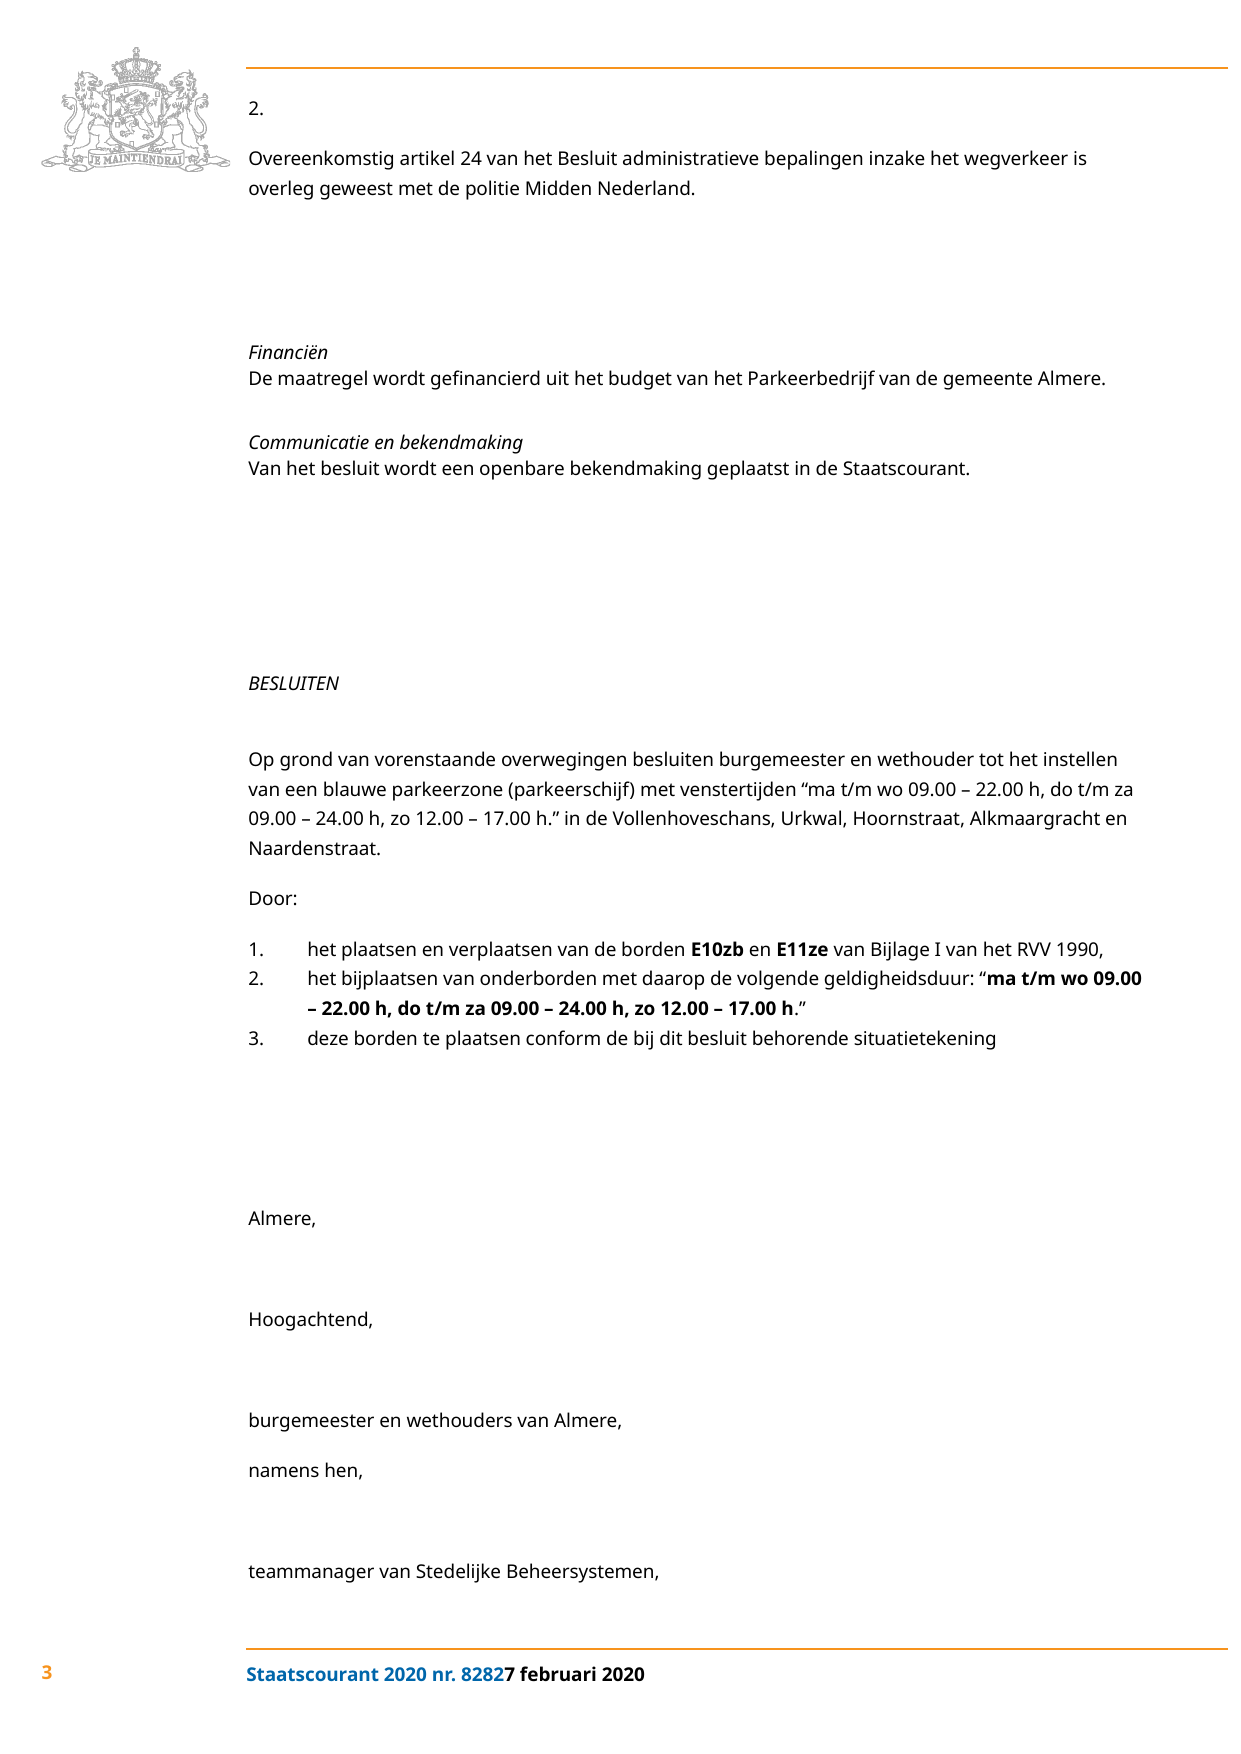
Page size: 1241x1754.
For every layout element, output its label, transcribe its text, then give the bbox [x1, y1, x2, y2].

text 2. [248, 95, 1152, 121]
text Overeenkomstig artikel 24 van het Besluit administratieve bepalingen inzake het wegverkeer is overleg geweest met de politie Midden Nederland. [248, 145, 1152, 201]
text Op grond van vorenstaande overwegingen besluiten burgemeester en wethouder tot het instellen van een blauwe parkeerzone (parkeerschijf) met venstertijden “ma t/m wo 09.00 – 22.00 h, do t/m za 09.00 – 24.00 h, zo 12.00 – 17.00 h.” in de Vollenhoveschans, Urkwal, Hoornstraat, Alkmaargracht en Naardenstraat. [248, 746, 1152, 861]
text Almere, [248, 1206, 1152, 1231]
text Financiën [248, 339, 1152, 365]
text burgemeester en wethouders van Almere, [248, 1407, 1152, 1433]
list deze borden te plaatsen conform de bij dit besluit behorende situatietekening [248, 1025, 1152, 1050]
list het bijplaatsen van onderborden met daarop de volgende geldigheidsduur: “ma t/m wo 09.00 – 22.00 h, do t/m za 09.00 – 24.00 h, zo 12.00 – 17.00 h.” [248, 966, 1152, 1021]
text teammanager van Stedelijke Beheersystemen, [248, 1558, 1152, 1584]
text De maatregel wordt gefinancierd uit het budget van het Parkeerbedrijf van de gemeente Almere. [248, 365, 1152, 391]
text namens hen, [248, 1458, 1152, 1483]
text BESLUITEN [248, 670, 1152, 696]
text Van het besluit wordt een openbare bekendmaking geplaatst in de Staatscourant. [248, 455, 1152, 481]
list het plaatsen en verplaatsen van de borden E10zb en E11ze van Bijlage I van het RVV 1990, [248, 936, 1152, 962]
text Communicatie en bekendmaking [248, 429, 1152, 455]
text Hoogachtend, [248, 1306, 1152, 1332]
picture [41, 47, 231, 172]
text Door: [248, 886, 1152, 911]
